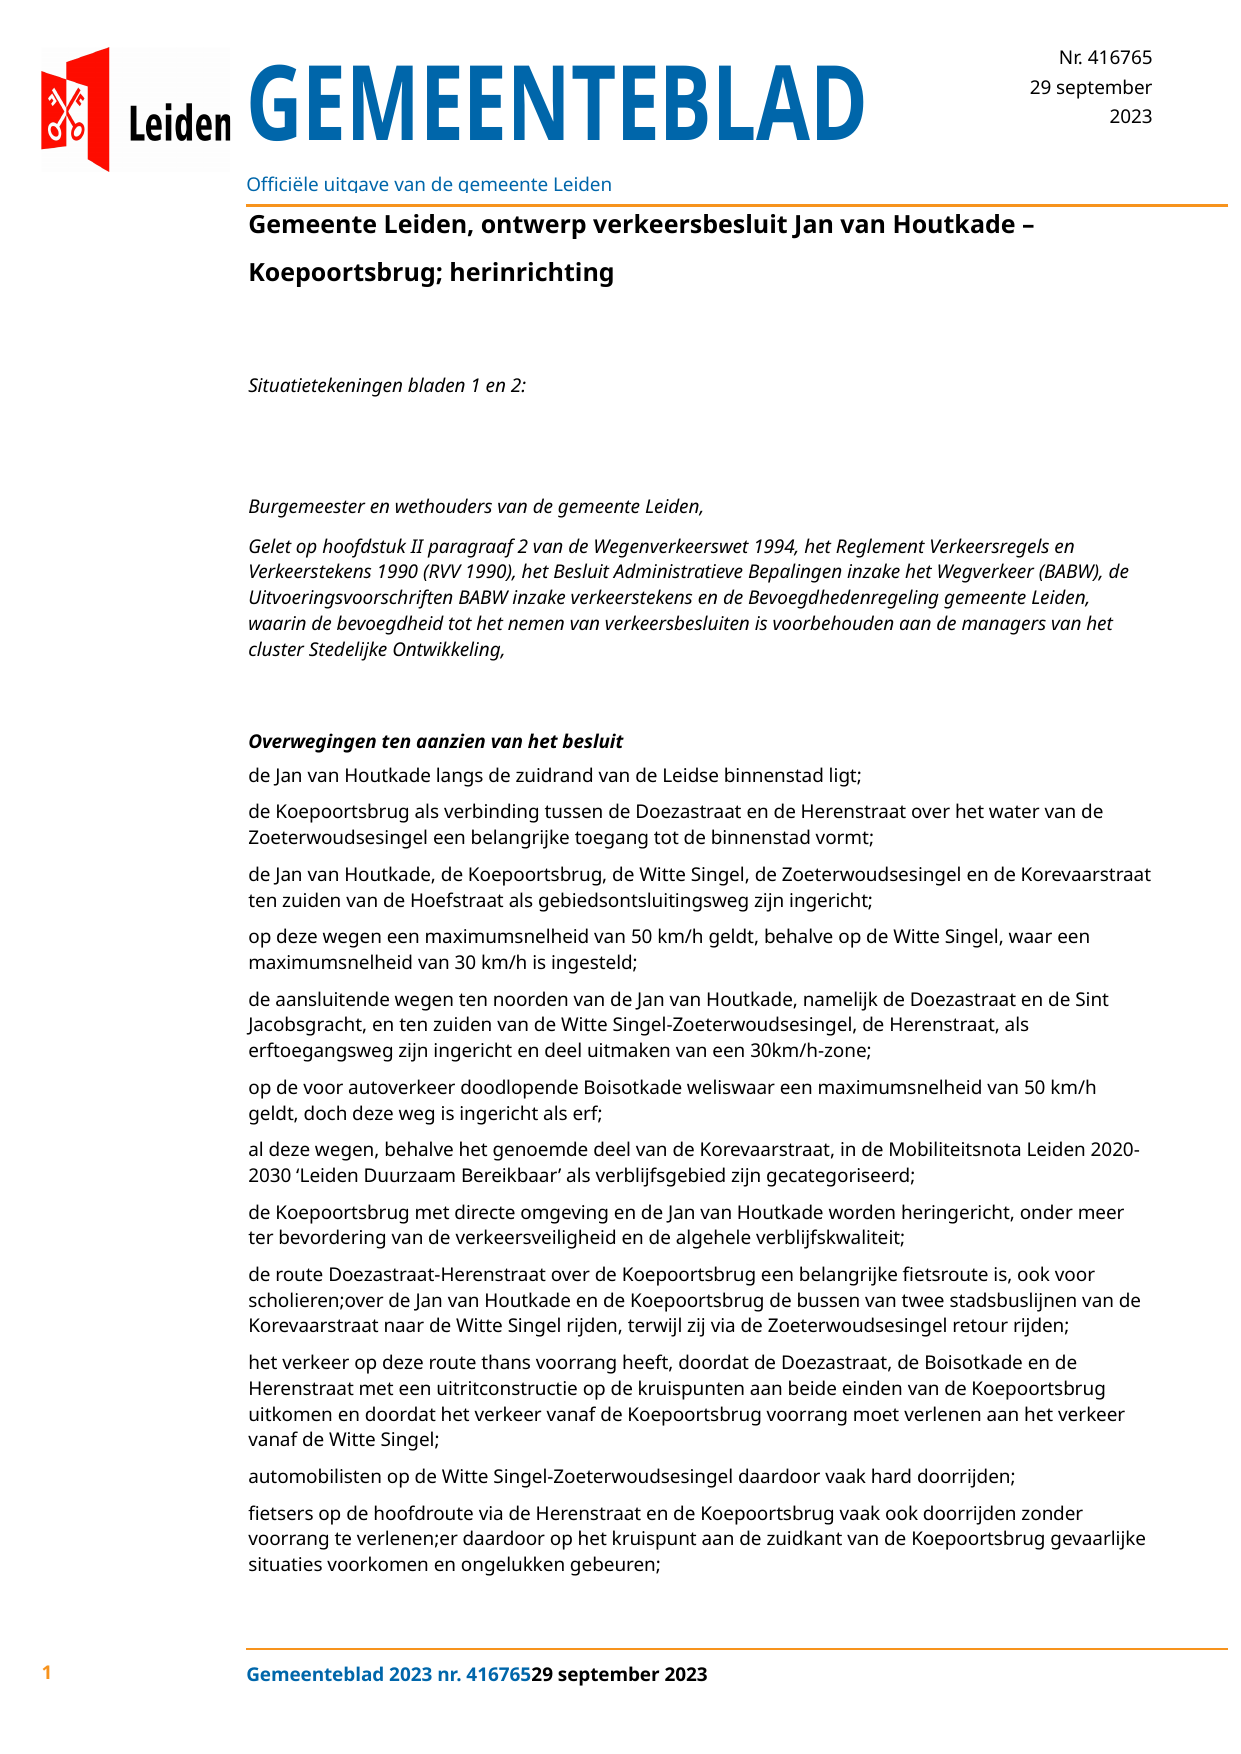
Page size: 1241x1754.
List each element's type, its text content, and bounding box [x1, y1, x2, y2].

text op deze wegen een maximumsnelheid van 50 km/h geldt, behalve op de Witte Singel, waar een maximumsnelheid van 30 km/h is ingesteld; [248, 923, 1152, 975]
text Gelet op hoofdstuk II paragraaf 2 van de Wegenverkeerswet 1994, het Reglement Verkeersregels en Verkeerstekens 1990 (RVV 1990), het Besluit Administratieve Bepalingen inzake het Wegverkeer (BABW), de Uitvoeringsvoorschriften BABW inzake verkeerstekens en de Bevoegdhedenregeling gemeente Leiden, waarin de bevoegdheid tot het nemen van verkeersbesluiten is voorbehouden aan de managers van het cluster Stedelijke Ontwikkeling, [248, 533, 1152, 662]
text de Koepoortsbrug met directe omgeving en de Jan van Houtkade worden heringericht, onder meer ter bevordering van de verkeersveiligheid en de algehele verblijfskwaliteit; [248, 1199, 1152, 1250]
text de aansluitende wegen ten noorden van de Jan van Houtkade, namelijk de Doezastraat en de Sint Jacobsgracht, en ten zuiden van de Witte Singel-Zoeterwoudsesingel, de Herenstraat, als erftoegangsweg zijn ingericht en deel uitmaken van een 30km/h-zone; [248, 986, 1152, 1063]
text het verkeer op deze route thans voorrang heeft, doordat de Doezastraat, de Boisotkade en de Herenstraat met een uitritconstructie op de kruispunten aan beide einden van de Koepoortsbrug uitkomen en doordat het verkeer vanaf de Koepoortsbrug voorrang moet verlenen aan het verkeer vanaf de Witte Singel; [248, 1349, 1152, 1452]
text Gemeente Leiden, ontwerp verkeersbesluit Jan van Houtkade – Koepoortsbrug; herinrichting [248, 207, 1152, 288]
text op de voor autoverkeer doodlopende Boisotkade weliswaar een maximumsnelheid van 50 km/h geldt, doch deze weg is ingericht als erf; [248, 1074, 1152, 1126]
text Burgemeester en wethouders van de gemeente Leiden, [248, 494, 1152, 519]
text de Jan van Houtkade langs de zuidrand van de Leidse binnenstad ligt; [248, 762, 1152, 788]
text al deze wegen, behalve het genoemde deel van de Korevaarstraat, in de Mobiliteitsnota Leiden 2020-2030 ‘Leiden Duurzaam Bereikbaar’ als verblijfsgebied zijn gecategoriseerd; [248, 1136, 1152, 1188]
text fietsers op de hoofdroute via de Herenstraat en de Koepoortsbrug vaak ook doorrijden zonder voorrang te verlenen;er daardoor op het kruispunt aan de zuidkant van de Koepoortsbrug gevaarlijke situaties voorkomen en ongelukken gebeuren; [248, 1500, 1152, 1577]
text de route Doezastraat-Herenstraat over de Koepoortsbrug een belangrijke fietsroute is, ook voor scholieren;over de Jan van Houtkade en de Koepoortsbrug de bussen van twee stadsbuslijnen van de Korevaarstraat naar de Witte Singel rijden, terwijl zij via de Zoeterwoudsesingel retour rijden; [248, 1261, 1152, 1338]
text de Jan van Houtkade, de Koepoortsbrug, de Witte Singel, de Zoeterwoudsesingel en de Korevaarstraat ten zuiden van de Hoefstraat als gebiedsontsluitingsweg zijn ingericht; [248, 861, 1152, 913]
text de Koepoortsbrug als verbinding tussen de Doezastraat en de Herenstraat over het water van de Zoeterwoudsesingel een belangrijke toegang tot de binnenstad vormt; [248, 799, 1152, 850]
text automobilisten op de Witte Singel-Zoeterwoudsesingel daardoor vaak hard doorrijden; [248, 1463, 1152, 1489]
text Overwegingen ten aanzien van het besluit [248, 728, 1152, 754]
text Situatietekeningen bladen 1 en 2: [248, 372, 1152, 398]
picture [41, 47, 231, 172]
